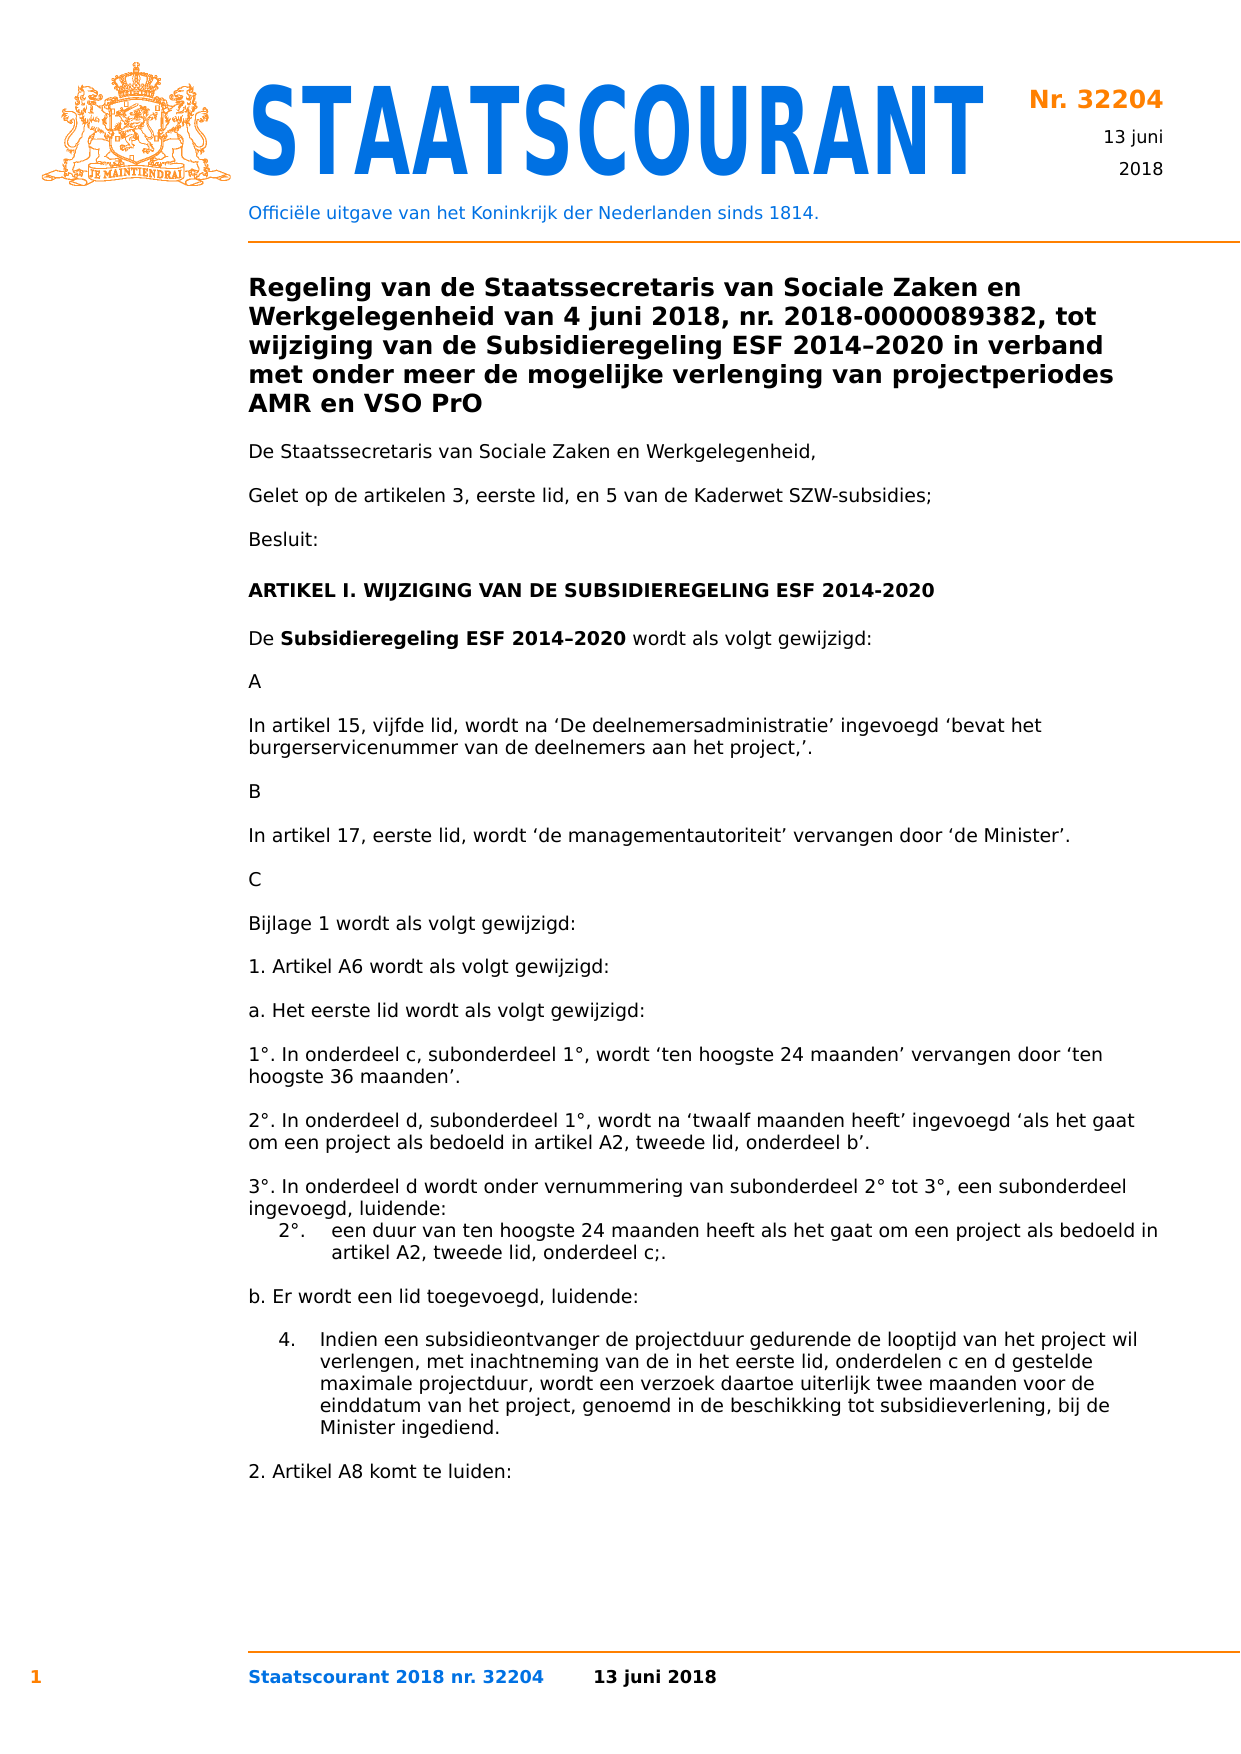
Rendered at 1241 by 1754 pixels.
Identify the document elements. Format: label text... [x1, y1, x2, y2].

text De Subsidieregeling ESF 2014–2020 wordt als volgt gewijzigd: [248, 627, 1163, 649]
text 1°. In onderdeel c, subonderdeel 1°, wordt ‘ten hoogste 24 maanden’ vervangen door ‘ten hoogste 36 maanden’. [248, 1044, 1163, 1088]
text C [248, 869, 1163, 891]
table_cell Officiële uitgave van het Koninkrijk der Nederlanden sinds 1814. [248, 203, 1240, 241]
table_cell 2018 [998, 153, 1240, 203]
text 3°. In onderdeel d wordt onder vernummering van subonderdeel 2° tot 3°, een subonderdeel ingevoegd, luidende: [248, 1176, 1163, 1220]
table_header Nr. 32204 [998, 62, 1240, 121]
text 2°. In onderdeel d, subonderdeel 1°, wordt na ‘twaalf maanden heeft’ ingevoegd ‘als het gaat om een project als bedoeld in artikel A2, tweede lid, onderdeel b’. [248, 1110, 1163, 1154]
text Bijlage 1 wordt als volgt gewijzigd: [248, 912, 1163, 934]
picture [41, 62, 231, 186]
subtitle ARTIKEL I. WIJZIGING VAN DE SUBSIDIEREGELING ESF 2014-2020 [248, 580, 1163, 602]
text b. Er wordt een lid toegevoegd, luidende: [248, 1286, 1163, 1307]
text B [248, 781, 1163, 803]
table_header STAATSCOURANT [248, 62, 998, 203]
text 2. Artikel A8 komt te luiden: [248, 1461, 1163, 1483]
text De Staatssecretaris van Sociale Zaken en Werkgelegenheid, [248, 441, 1163, 463]
subtitle Regeling van de Staatssecretaris van Sociale Zaken en Werkgelegenheid van 4 juni 2018, nr. 2018-0000089382, tot wijziging van de Subsidieregeling ESF 2014–2020 in verband met onder meer de mogelijke verlenging van projectperiodes AMR en VSO PrO [248, 273, 1163, 419]
text In artikel 15, vijfde lid, wordt na ‘De deelnemersadministratie’ ingevoegd ‘bevat het burgerservicenummer van de deelnemers aan het project,’. [248, 715, 1163, 759]
text In artikel 17, eerste lid, wordt ‘de managementautoriteit’ vervangen door ‘de Minister’. [248, 825, 1163, 847]
text Gelet op de artikelen 3, eerste lid, en 5 van de Kaderwet SZW-subsidies; [248, 484, 1163, 507]
table_header [25, 62, 248, 241]
text 1. Artikel A6 wordt als volgt gewijzigd: [248, 956, 1163, 978]
text Besluit: [248, 528, 1163, 550]
table_cell 13 juni [998, 121, 1240, 153]
text 4. Indien een subsidieontvanger de projectduur gedurende de looptijd van het project wil verlengen, met inachtneming van de in het eerste lid, onderdelen c en d gestelde maximale projectduur, wordt een verzoek daartoe uiterlijk twee maanden voor de einddatum van het project, genoemd in de beschikking tot subsidieverlening, bij de Minister ingediend. [278, 1329, 1163, 1439]
text a. Het eerste lid wordt als volgt gewijzigd: [248, 1000, 1163, 1022]
text 2°. een duur van ten hoogste 24 maanden heeft als het gaat om een project als bedoeld in artikel A2, tweede lid, onderdeel c;. [278, 1220, 1163, 1264]
text A [248, 671, 1163, 693]
